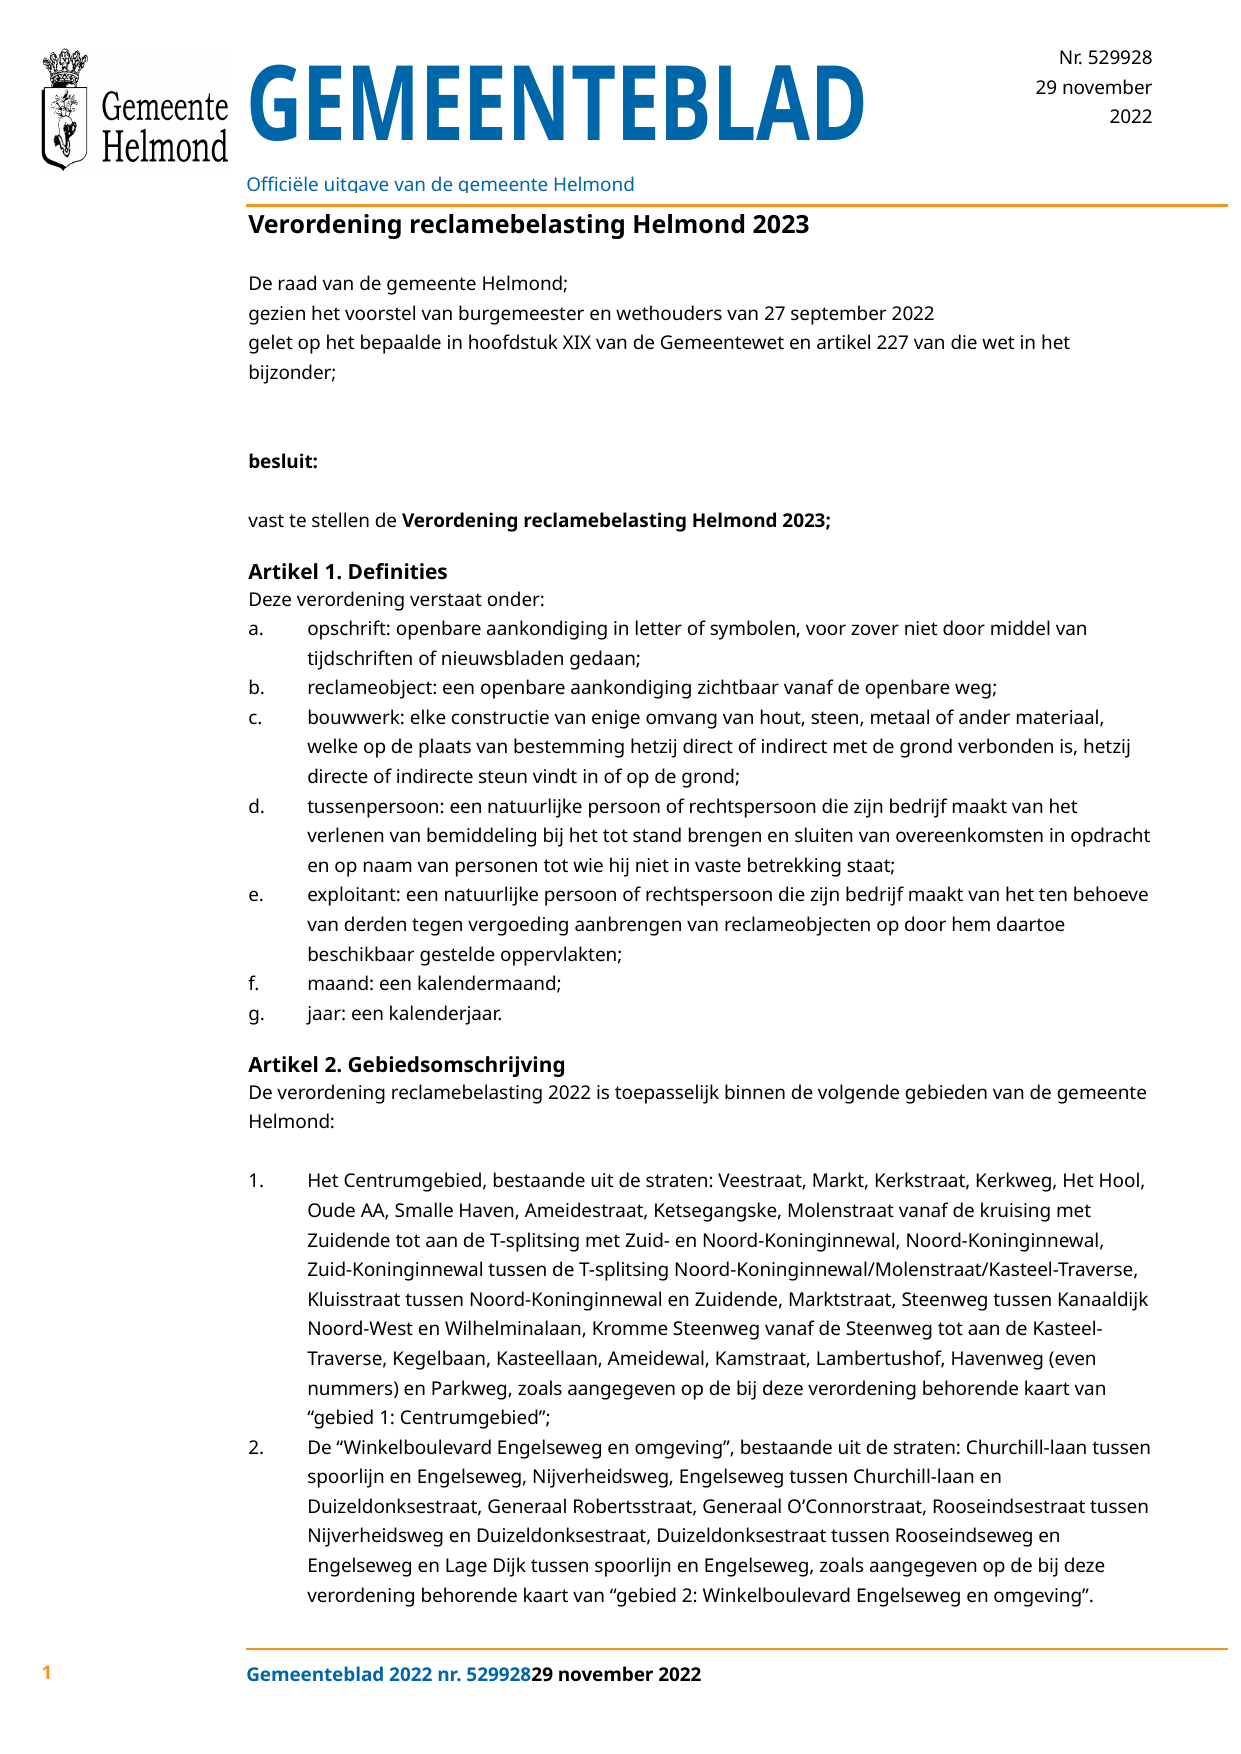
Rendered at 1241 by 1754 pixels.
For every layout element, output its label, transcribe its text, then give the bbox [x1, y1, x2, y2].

text De raad van de gemeente Helmond; [248, 270, 1152, 296]
text gezien het voorstel van burgemeester en wethouders van 27 september 2022 [248, 300, 1152, 326]
list Het Centrumgebied, bestaande uit de straten: Veestraat, Markt, Kerkstraat, Kerkweg, Het Hool, Oude AA, Smalle Haven, Ameidestraat, Ketsegangske, Molenstraat vanaf de kruising met Zuidende tot aan de T-splitsing met Zuid- en Noord-Koninginnewal, Noord-Koninginnewal, Zuid-Koninginnewal tussen de T-splitsing Noord-Koninginnewal/Molenstraat/Kasteel-Traverse, Kluisstraat tussen Noord-Koninginnewal en Zuidende, Marktstraat, Steenweg tussen Kanaaldijk Noord-West en Wilhelminalaan, Kromme Steenweg vanaf de Steenweg tot aan de Kasteel-Traverse, Kegelbaan, Kasteellaan, Ameidewal, Kamstraat, Lambertushof, Havenweg (even nummers) en Parkweg, zoals aangegeven op de bij deze verordening behorende kaart van “gebied 1: Centrumgebied”; [248, 1168, 1152, 1430]
list opschrift: openbare aankondiging in letter of symbolen, voor zover niet door middel van tijdschriften of nieuwsbladen gedaan; [248, 615, 1152, 671]
picture [41, 47, 231, 172]
list exploitant: een natuurlijke persoon of rechtspersoon die zijn bedrijf maakt van het ten behoeve van derden tegen vergoeding aanbrengen van reclameobjecten op door hem daartoe beschikbaar gestelde oppervlakten; [248, 882, 1152, 967]
text vast te stellen de Verordening reclamebelasting Helmond 2023; [248, 507, 1152, 533]
list bouwwerk: elke constructie van enige omvang van hout, steen, metaal of ander materiaal, welke op de plaats van bestemming hetzij direct of indirect met de grond verbonden is, hetzij directe of indirecte steun vindt in of op de grond; [248, 704, 1152, 789]
list De “Winkelboulevard Engelseweg en omgeving”, bestaande uit de straten: Churchill-laan tussen spoorlijn en Engelseweg, Nijverheidsweg, Engelseweg tussen Churchill-laan en Duizeldonksestraat, Generaal Robertsstraat, Generaal O’Connorstraat, Rooseindsestraat tussen Nijverheidsweg en Duizeldonksestraat, Duizeldonksestraat tussen Rooseindseweg en Engelseweg en Lage Dijk tussen spoorlijn en Engelseweg, zoals aangegeven op de bij deze verordening behorende kaart van “gebied 2: Winkelboulevard Engelseweg en omgeving”. [248, 1434, 1152, 1607]
text Artikel 2. Gebiedsomschrijving [248, 1050, 1152, 1079]
text De verordening reclamebelasting 2022 is toepasselijk binnen de volgende gebieden van de gemeente Helmond: [248, 1079, 1152, 1134]
list jaar: een kalenderjaar. [248, 1000, 1152, 1026]
text besluit: [248, 448, 1152, 473]
list maand: een kalendermaand; [248, 970, 1152, 996]
text Artikel 1. Definities [248, 557, 1152, 586]
text Verordening reclamebelasting Helmond 2023 [248, 207, 1152, 241]
list reclameobject: een openbare aankondiging zichtbaar vanaf de openbare weg; [248, 674, 1152, 700]
text gelet op het bepaalde in hoofdstuk XIX van de Gemeentewet en artikel 227 van die wet in het bijzonder; [248, 329, 1152, 385]
text Deze verordening verstaat onder: [248, 586, 1152, 612]
list tussenpersoon: een natuurlijke persoon of rechtspersoon die zijn bedrijf maakt van het verlenen van bemiddeling bij het tot stand brengen en sluiten van overeenkomsten in opdracht en op naam van personen tot wie hij niet in vaste betrekking staat; [248, 793, 1152, 878]
